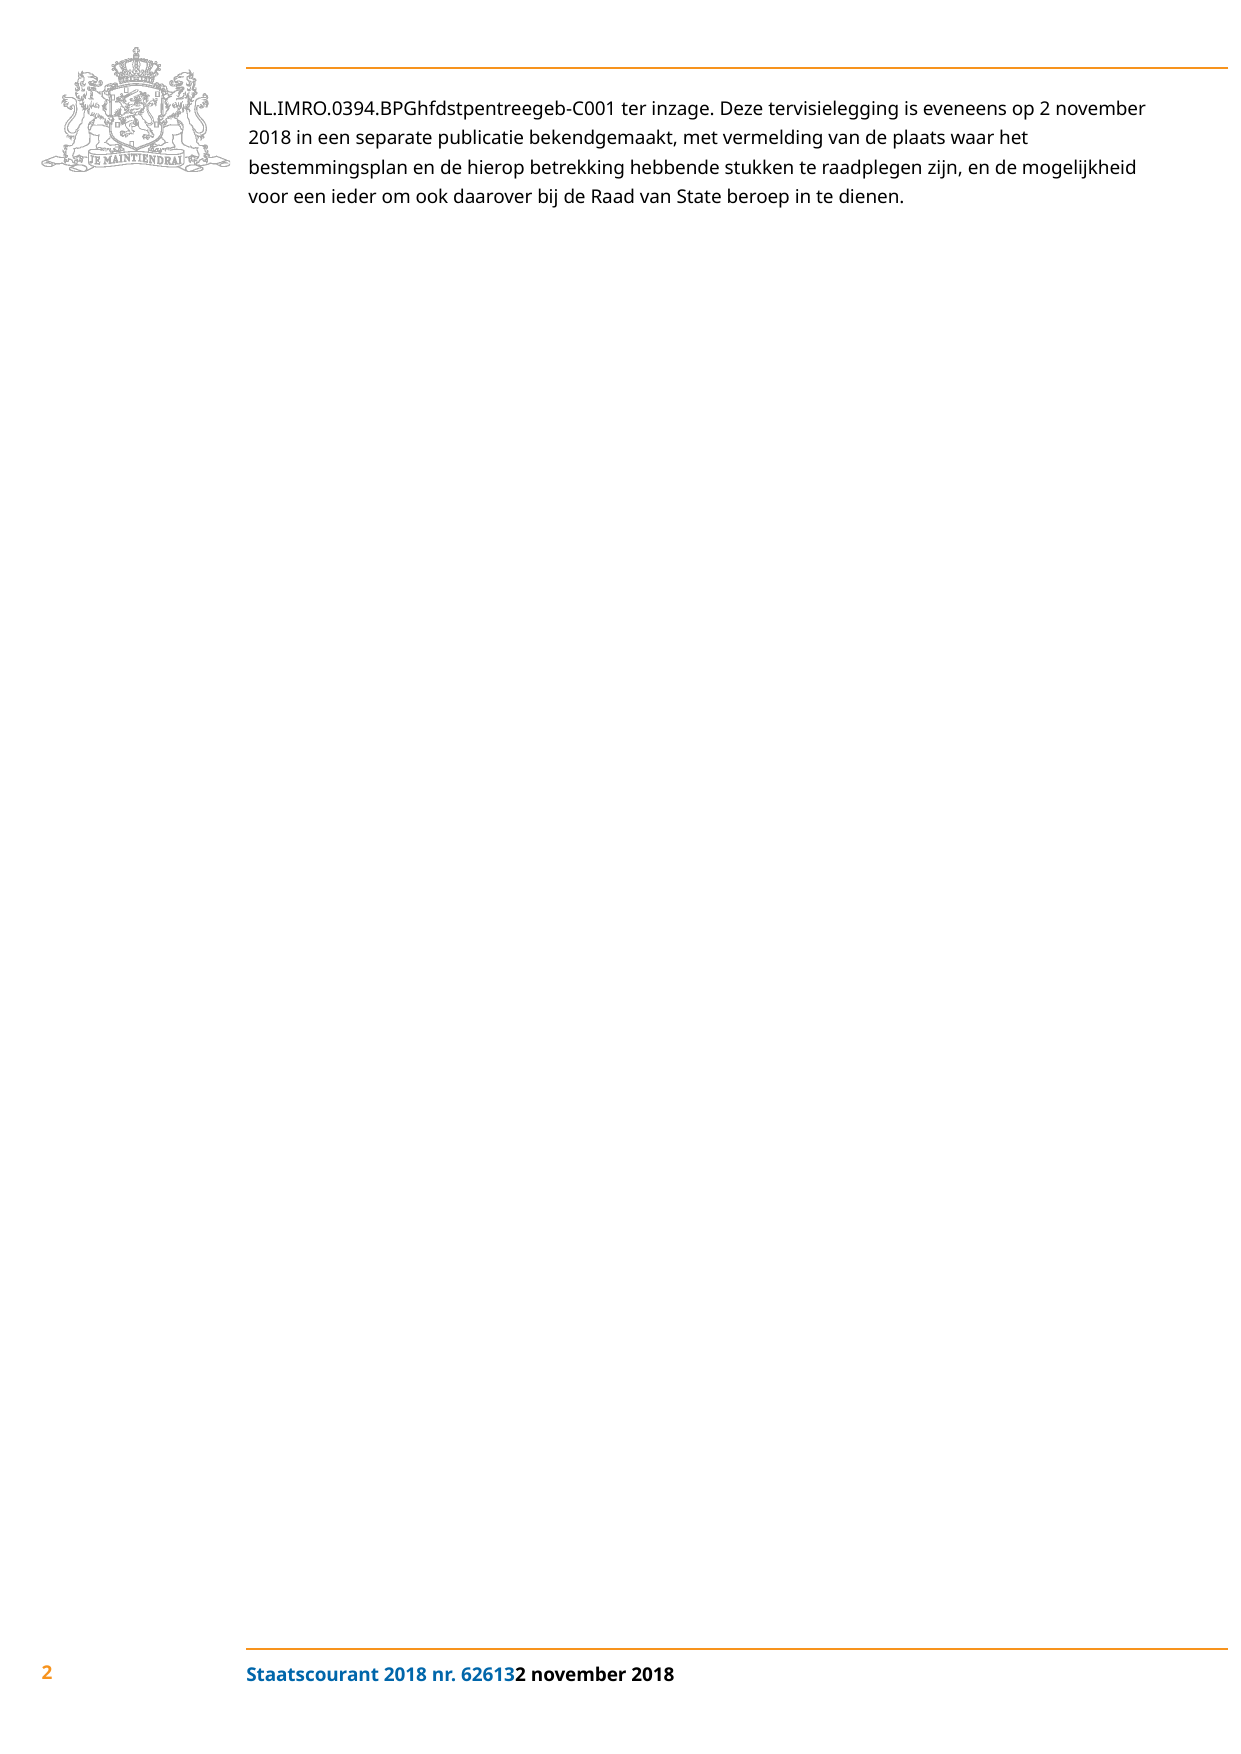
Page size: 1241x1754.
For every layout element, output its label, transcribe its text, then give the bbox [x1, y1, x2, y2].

text NL.IMRO.0394.BPGhfdstpentreegeb-C001 ter inzage. Deze tervisielegging is eveneens op 2 november 2018 in een separate publicatie bekendgemaakt, met vermelding van de plaats waar het bestemmingsplan en de hierop betrekking hebbende stukken te raadplegen zijn, en de mogelijkheid voor een ieder om ook daarover bij de Raad van State beroep in te dienen. [248, 95, 1152, 209]
picture [41, 47, 231, 172]
